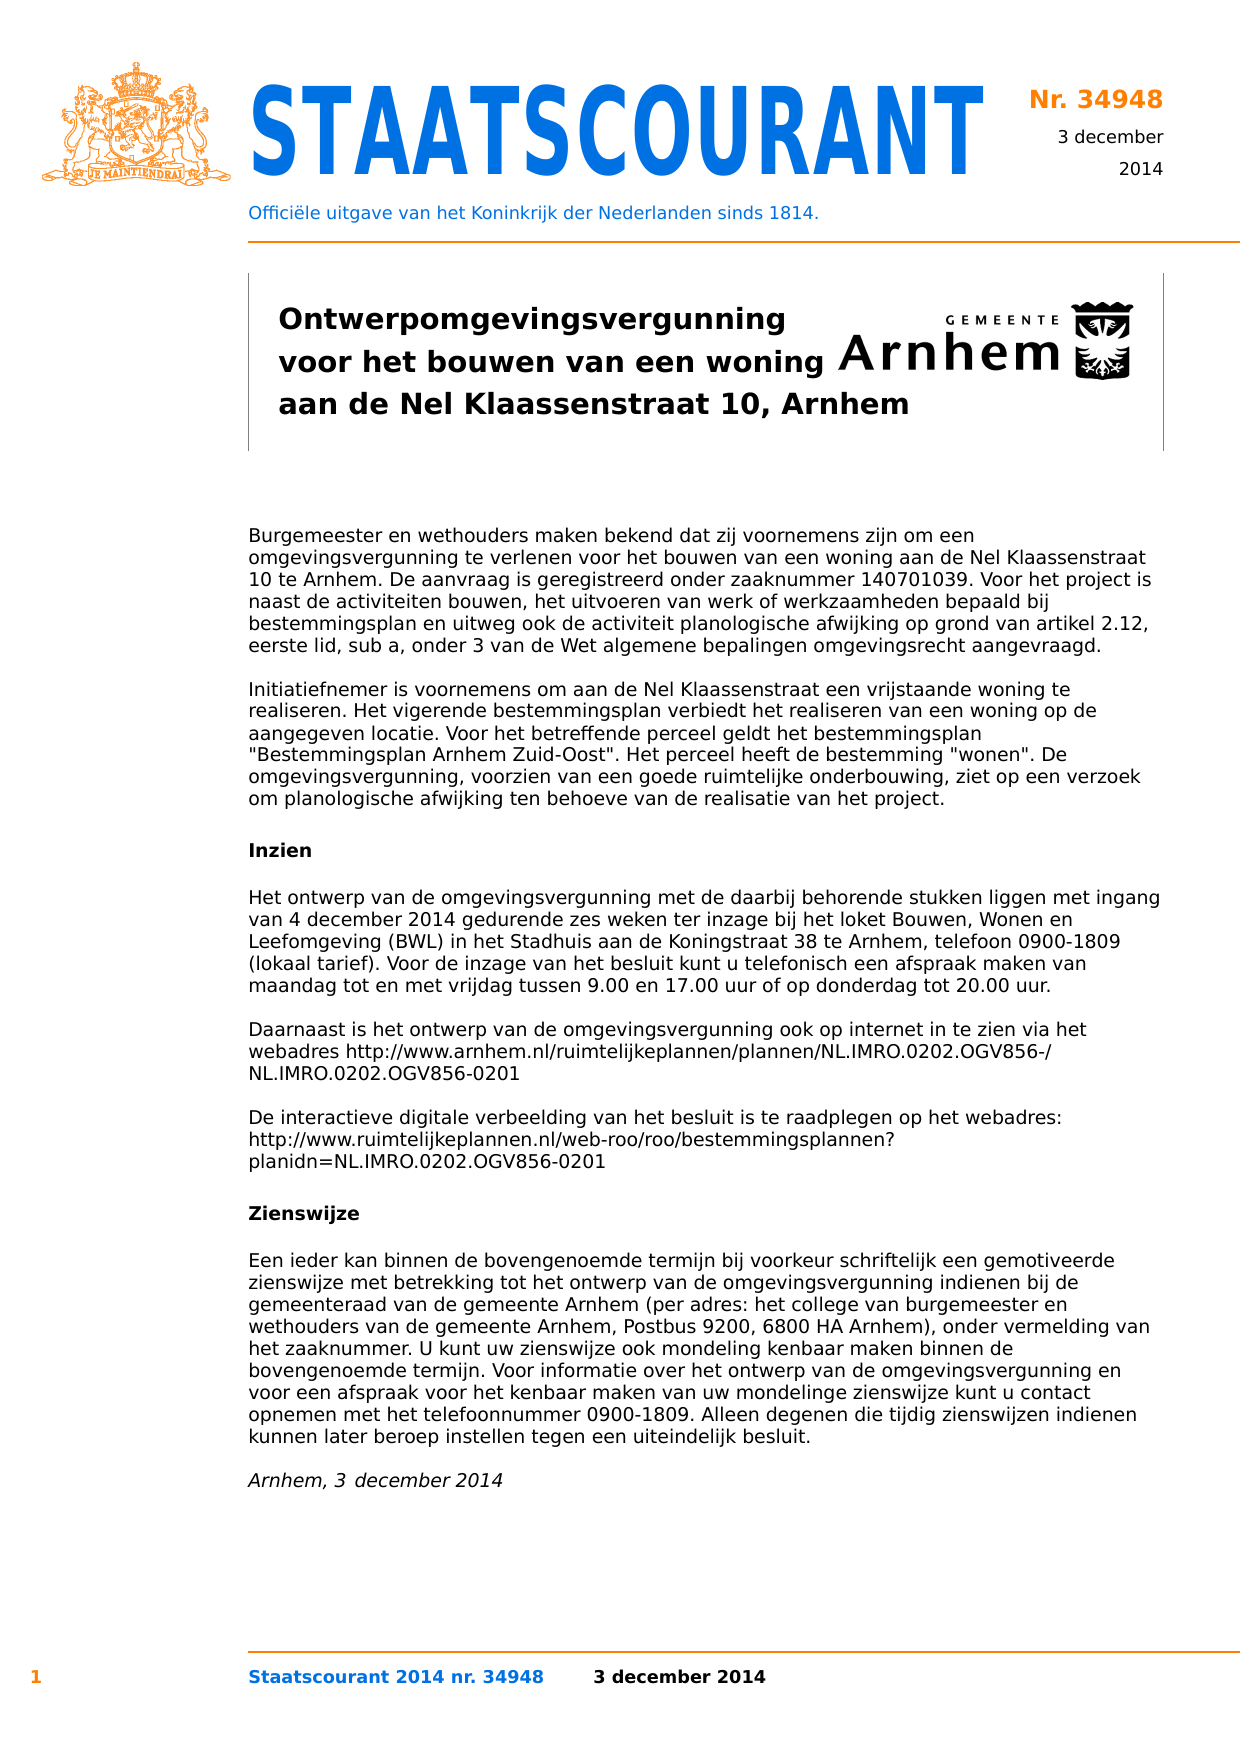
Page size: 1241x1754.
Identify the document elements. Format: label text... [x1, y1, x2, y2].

subtitle Zienswijze [248, 1203, 1163, 1225]
table_header Nr. 34948 [998, 62, 1240, 121]
subtitle Ontwerpomgevingsvergunning voor het bouwen van een woning aan de Nel Klaassenstraat 10, Arnhem [249, 273, 1163, 451]
table_cell 2014 [998, 153, 1240, 203]
text De interactieve digitale verbeelding van het besluit is te raadplegen op het webadres: [248, 1107, 1163, 1129]
text Initiatiefnemer is voornemens om aan de Nel Klaassenstraat een vrijstaande woning te realiseren. Het vigerende bestemmingsplan verbiedt het realiseren van een woning op de aangegeven locatie. Voor het betreffende perceel geldt het bestemmingsplan "Bestemmingsplan Arnhem Zuid-Oost". Het perceel heeft de bestemming "wonen". De omgevingsvergunning, voorzien van een goede ruimtelijke onderbouwing, ziet op een verzoek om planologische afwijking ten behoeve van de realisatie van het project. [248, 678, 1163, 810]
picture [41, 62, 231, 186]
table_cell Officiële uitgave van het Koninkrijk der Nederlanden sinds 1814. [248, 203, 1240, 241]
text Daarnaast is het ontwerp van de omgevingsvergunning ook op internet in te zien via het webadres http://www.arnhem.nl/ruimtelijkeplannen/plannen/NL.IMRO.0202.OGV856-/NL.IMRO.0202.OGV856-0201 [248, 1019, 1163, 1085]
subtitle Inzien [248, 840, 1163, 862]
table_header [25, 62, 248, 241]
table_header STAATSCOURANT [248, 62, 998, 203]
text http://www.ruimtelijkeplannen.nl/web-roo/roo/bestemmingsplannen?planidn=NL.IMRO.0202.OGV856-0201 [248, 1129, 1163, 1173]
text Burgemeester en wethouders maken bekend dat zij voornemens zijn om een omgevingsvergunning te verlenen voor het bouwen van een woning aan de Nel Klaassenstraat 10 te Arnhem. De aanvraag is geregistreerd onder zaaknummer 140701039. Voor het project is naast de activiteiten bouwen, het uitvoeren van werk of werkzaamheden bepaald bij bestemmingsplan en uitweg ook de activiteit planologische afwijking op grond van artikel 2.12, eerste lid, sub a, onder 3 van de Wet algemene bepalingen omgevingsrecht aangevraagd. [248, 525, 1163, 657]
text Een ieder kan binnen de bovengenoemde termijn bij voorkeur schriftelijk een gemotiveerde zienswijze met betrekking tot het ontwerp van de omgevingsvergunning indienen bij de gemeenteraad van de gemeente Arnhem (per adres: het college van burgemeester en wethouders van de gemeente Arnhem, Postbus 9200, 6800 HA Arnhem), onder vermelding van het zaaknummer. U kunt uw zienswijze ook mondeling kenbaar maken binnen de bovengenoemde termijn. Voor informatie over het ontwerp van de omgevingsvergunning en voor een afspraak voor het kenbaar maken van uw mondelinge zienswijze kunt u contact opnemen met het telefoonnummer 0900-1809. Alleen degenen die tijdig zienswijzen indienen kunnen later beroep instellen tegen een uiteindelijk besluit. [248, 1250, 1163, 1448]
text Het ontwerp van de omgevingsvergunning met de daarbij behorende stukken liggen met ingang van 4 december 2014 gedurende zes weken ter inzage bij het loket Bouwen, Wonen en Leefomgeving (BWL) in het Stadhuis aan de Koningstraat 38 te Arnhem, telefoon 0900-1809 (lokaal tarief). Voor de inzage van het besluit kunt u telefonisch een afspraak maken van maandag tot en met vrijdag tussen 9.00 en 17.00 uur of op donderdag tot 20.00 uur. [248, 887, 1163, 997]
text Arnhem, 3 december 2014 [248, 1469, 1163, 1491]
table_cell 3 december [998, 121, 1240, 153]
picture [838, 302, 1134, 380]
